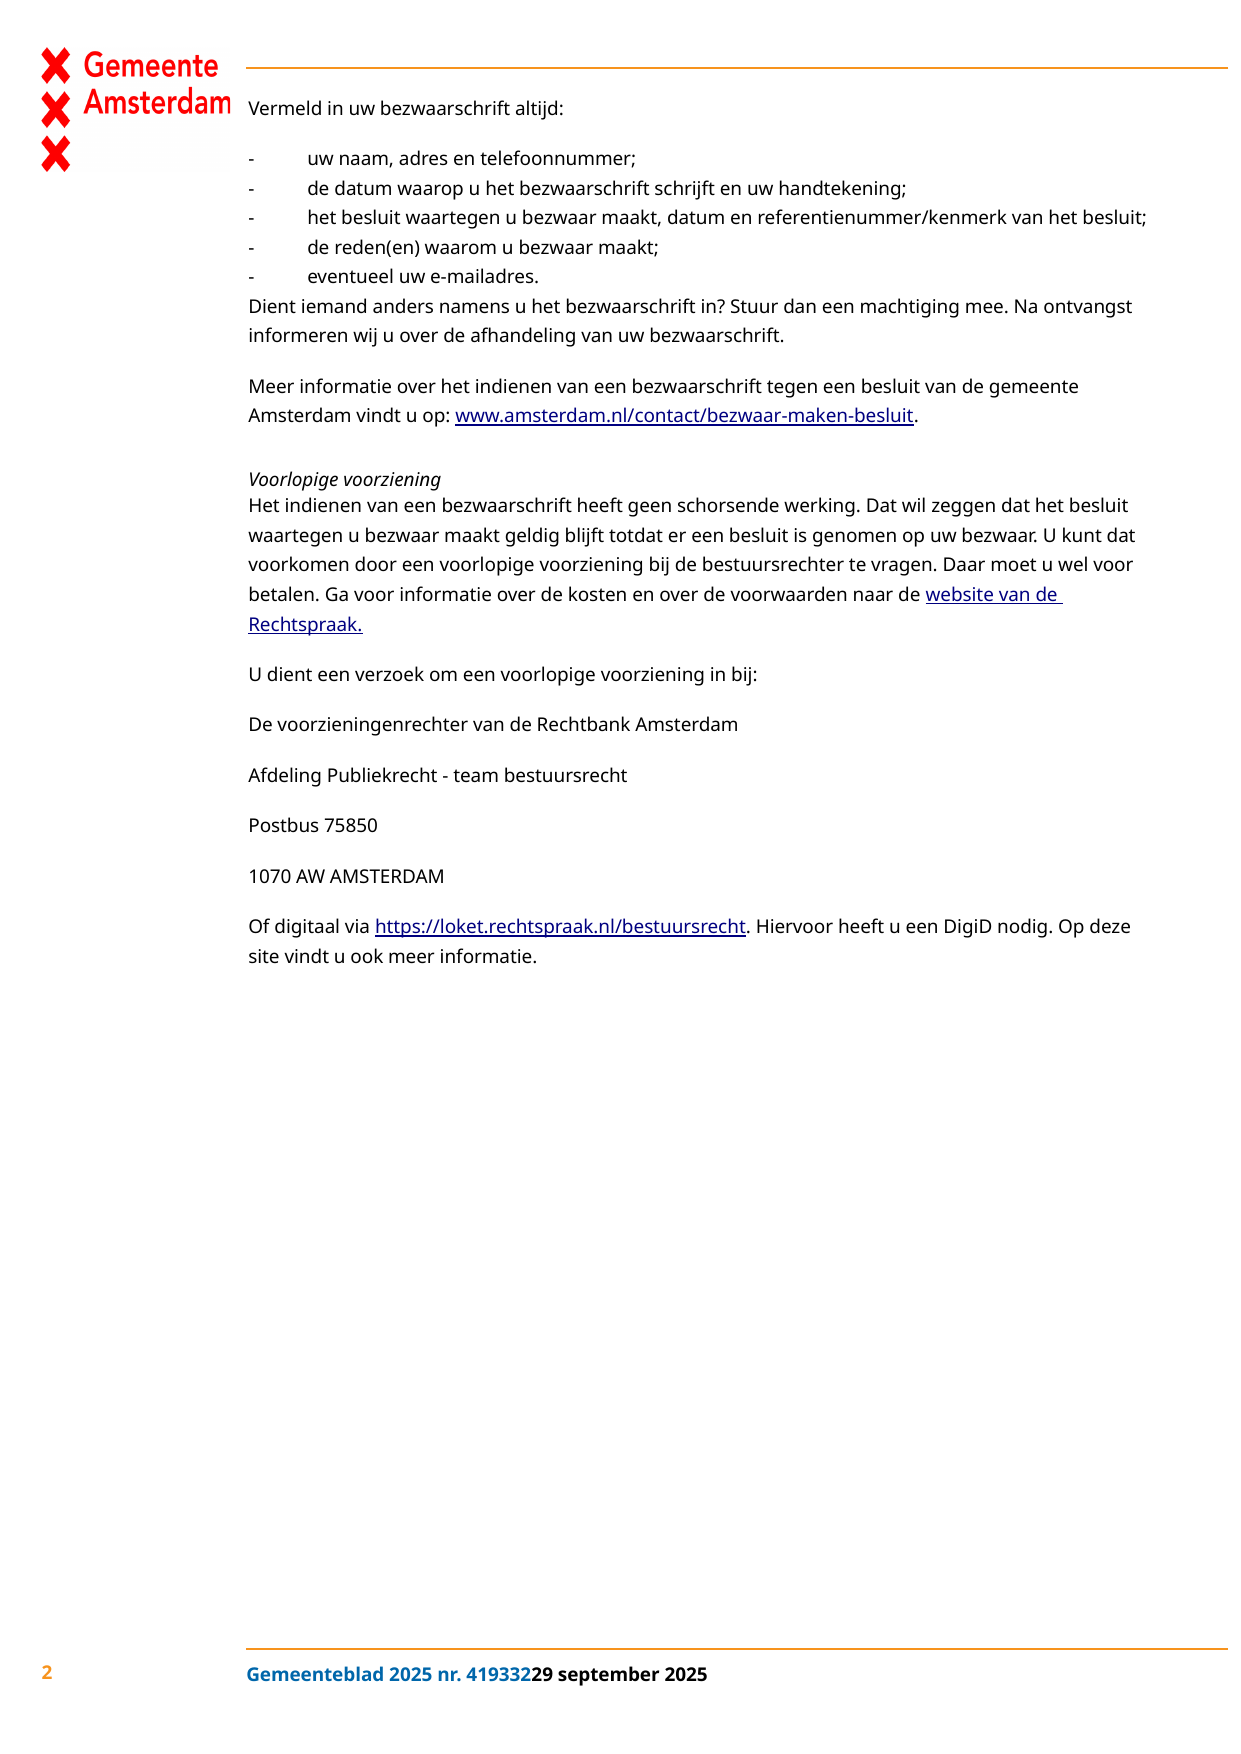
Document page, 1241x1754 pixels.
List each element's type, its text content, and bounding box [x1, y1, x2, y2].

list uw naam, adres en telefoonnummer; [248, 145, 1152, 171]
text Postbus 75850 [248, 812, 1152, 838]
list het besluit waartegen u bezwaar maakt, datum en referentienummer/kenmerk van het besluit; [248, 204, 1152, 230]
text Meer informatie over het indienen van een bezwaarschrift tegen een besluit van de gemeente Amsterdam vindt u op: www.amsterdam.nl/contact/bezwaar-maken-besluit. [248, 373, 1152, 428]
picture [41, 47, 231, 172]
text De voorzieningenrechter van de Rechtbank Amsterdam [248, 712, 1152, 737]
text Of digitaal via https://loket.rechtspraak.nl/bestuursrecht. Hiervoor heeft u een DigiD nodig. Op deze site vindt u ook meer informatie. [248, 913, 1152, 968]
text U dient een verzoek om een voorlopige voorziening in bij: [248, 661, 1152, 687]
text Dient iemand anders namens u het bezwaarschrift in? Stuur dan een machtiging mee. Na ontvangst informeren wij u over de afhandeling van uw bezwaarschrift. [248, 293, 1152, 348]
list eventueel uw e-mailadres. [248, 263, 1152, 289]
list de datum waarop u het bezwaarschrift schrijft en uw handtekening; [248, 175, 1152, 201]
text Voorlopige voorziening [248, 467, 1152, 492]
text Het indienen van een bezwaarschrift heeft geen schorsende werking. Dat wil zeggen dat het besluit waartegen u bezwaar maakt geldig blijft totdat er een besluit is genomen op uw bezwaar. U kunt dat voorkomen door een voorlopige voorziening bij de bestuursrechter te vragen. Daar moet u wel voor betalen. Ga voor informatie over de kosten en over de voorwaarden naar de website van de Rechtspraak. [248, 492, 1152, 636]
text Afdeling Publiekrecht - team bestuursrecht [248, 762, 1152, 788]
text 1070 AW AMSTERDAM [248, 863, 1152, 888]
list de reden(en) waarom u bezwaar maakt; [248, 234, 1152, 260]
text Vermeld in uw bezwaarschrift altijd: [248, 95, 1152, 121]
